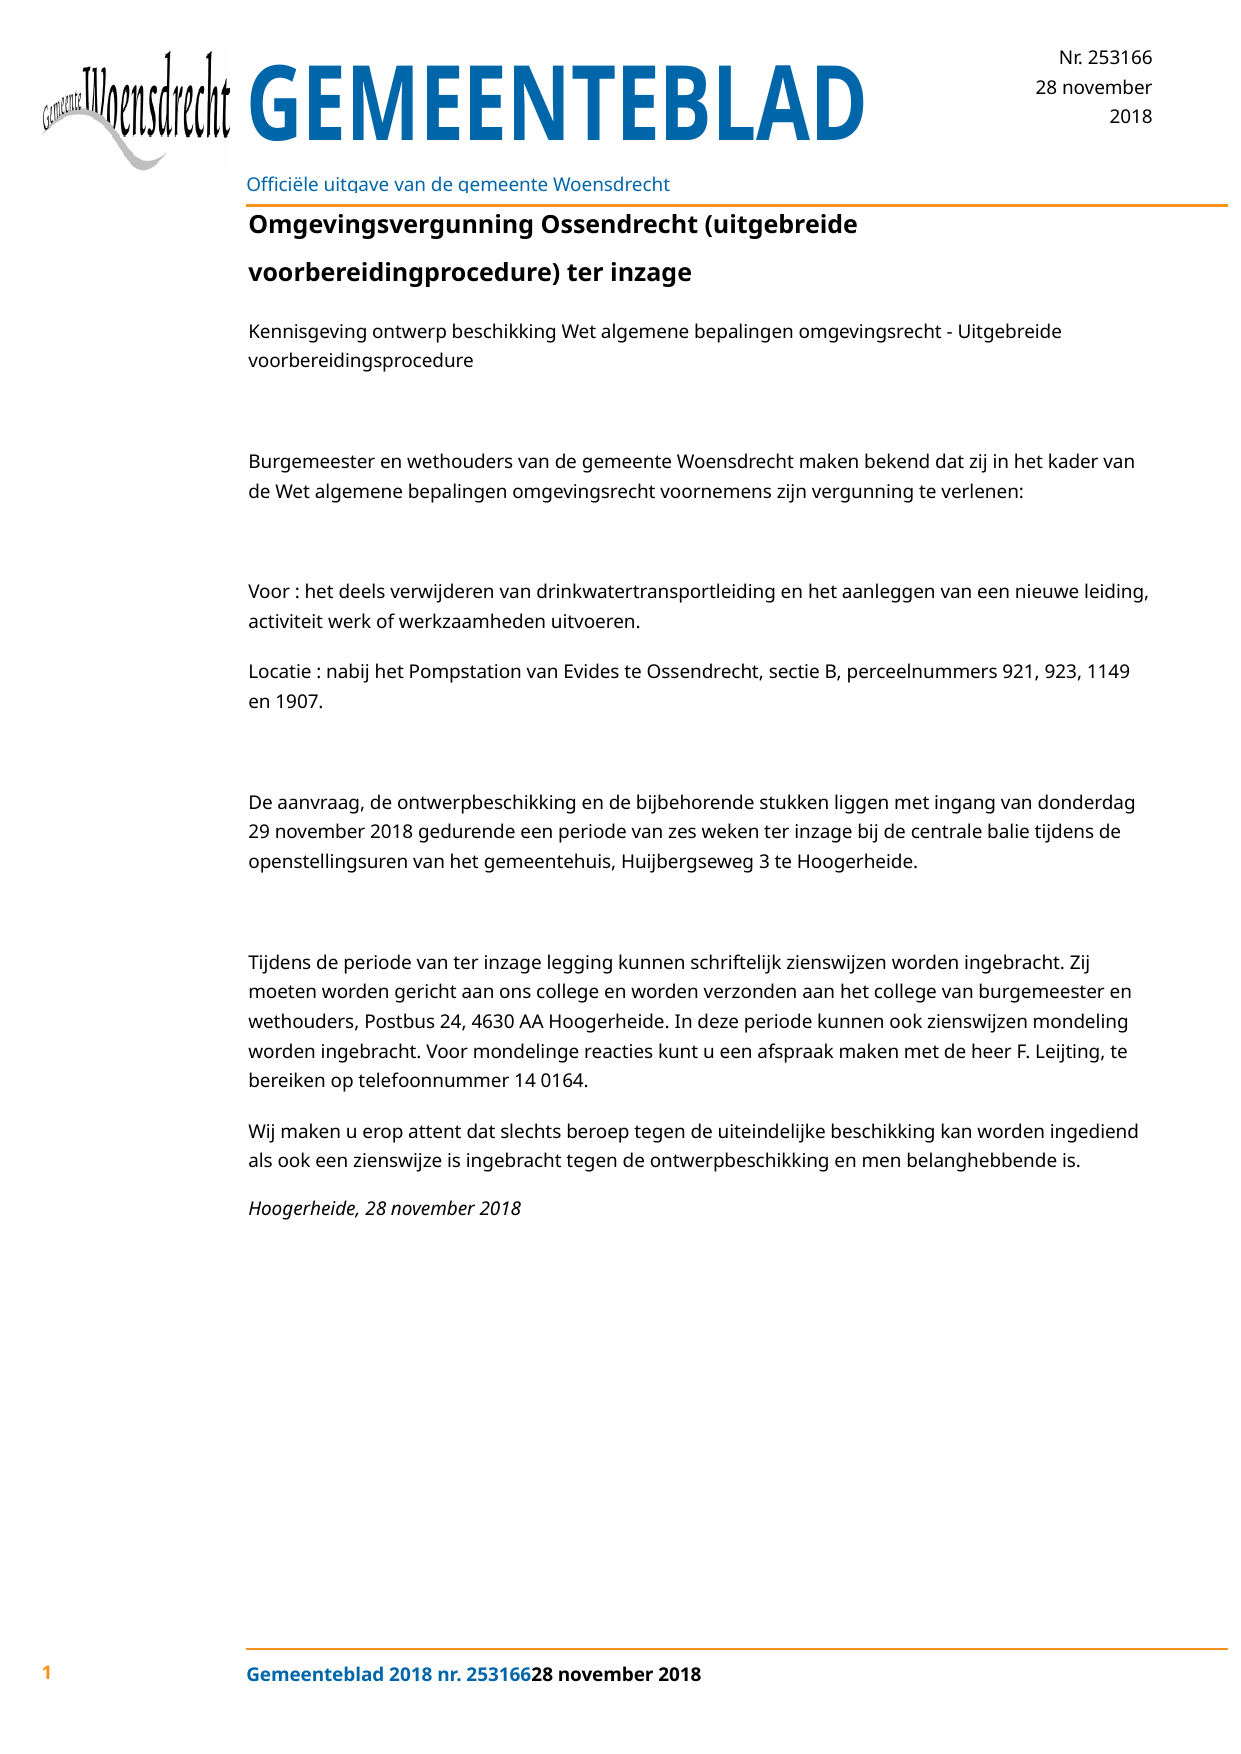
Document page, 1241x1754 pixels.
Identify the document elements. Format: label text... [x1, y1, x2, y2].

text Omgevingsvergunning Ossendrecht (uitgebreide voorbereidingprocedure) ter inzage [248, 207, 1152, 288]
text Hoogerheide, 28 november 2018 [248, 1195, 1152, 1221]
text Kennisgeving ontwerp beschikking Wet algemene bepalingen omgevingsrecht - Uitgebreide voorbereidingsprocedure [248, 318, 1152, 373]
text Locatie : nabij het Pompstation van Evides te Ossendrecht, sectie B, perceelnummers 921, 923, 1149 en 1907. [248, 659, 1152, 714]
text Burgemeester en wethouders van de gemeente Woensdrecht maken bekend dat zij in het kader van de Wet algemene bepalingen omgevingsrecht voornemens zijn vergunning te verlenen: [248, 448, 1152, 504]
picture [41, 47, 231, 172]
text Tijdens de periode van ter inzage legging kunnen schriftelijk zienswijzen worden ingebracht. Zij moeten worden gericht aan ons college en worden verzonden aan het college van burgemeester en wethouders, Postbus 24, 4630 AA Hoogerheide. In deze periode kunnen ook zienswijzen mondeling worden ingebracht. Voor mondelinge reacties kunt u een afspraak maken met de heer F. Leijting, te bereiken op telefoonnummer 14 0164. [248, 949, 1152, 1093]
text Voor : het deels verwijderen van drinkwatertransportleiding en het aanleggen van een nieuwe leiding, activiteit werk of werkzaamheden uitvoeren. [248, 579, 1152, 634]
text Wij maken u erop attent dat slechts beroep tegen de uiteindelijke beschikking kan worden ingediend als ook een zienswijze is ingebracht tegen de ontwerpbeschikking en men belanghebbende is. [248, 1118, 1152, 1173]
text De aanvraag, de ontwerpbeschikking en de bijbehorende stukken liggen met ingang van donderdag 29 november 2018 gedurende een periode van zes weken ter inzage bij de centrale balie tijdens de openstellingsuren van het gemeentehuis, Huijbergseweg 3 te Hoogerheide. [248, 789, 1152, 874]
